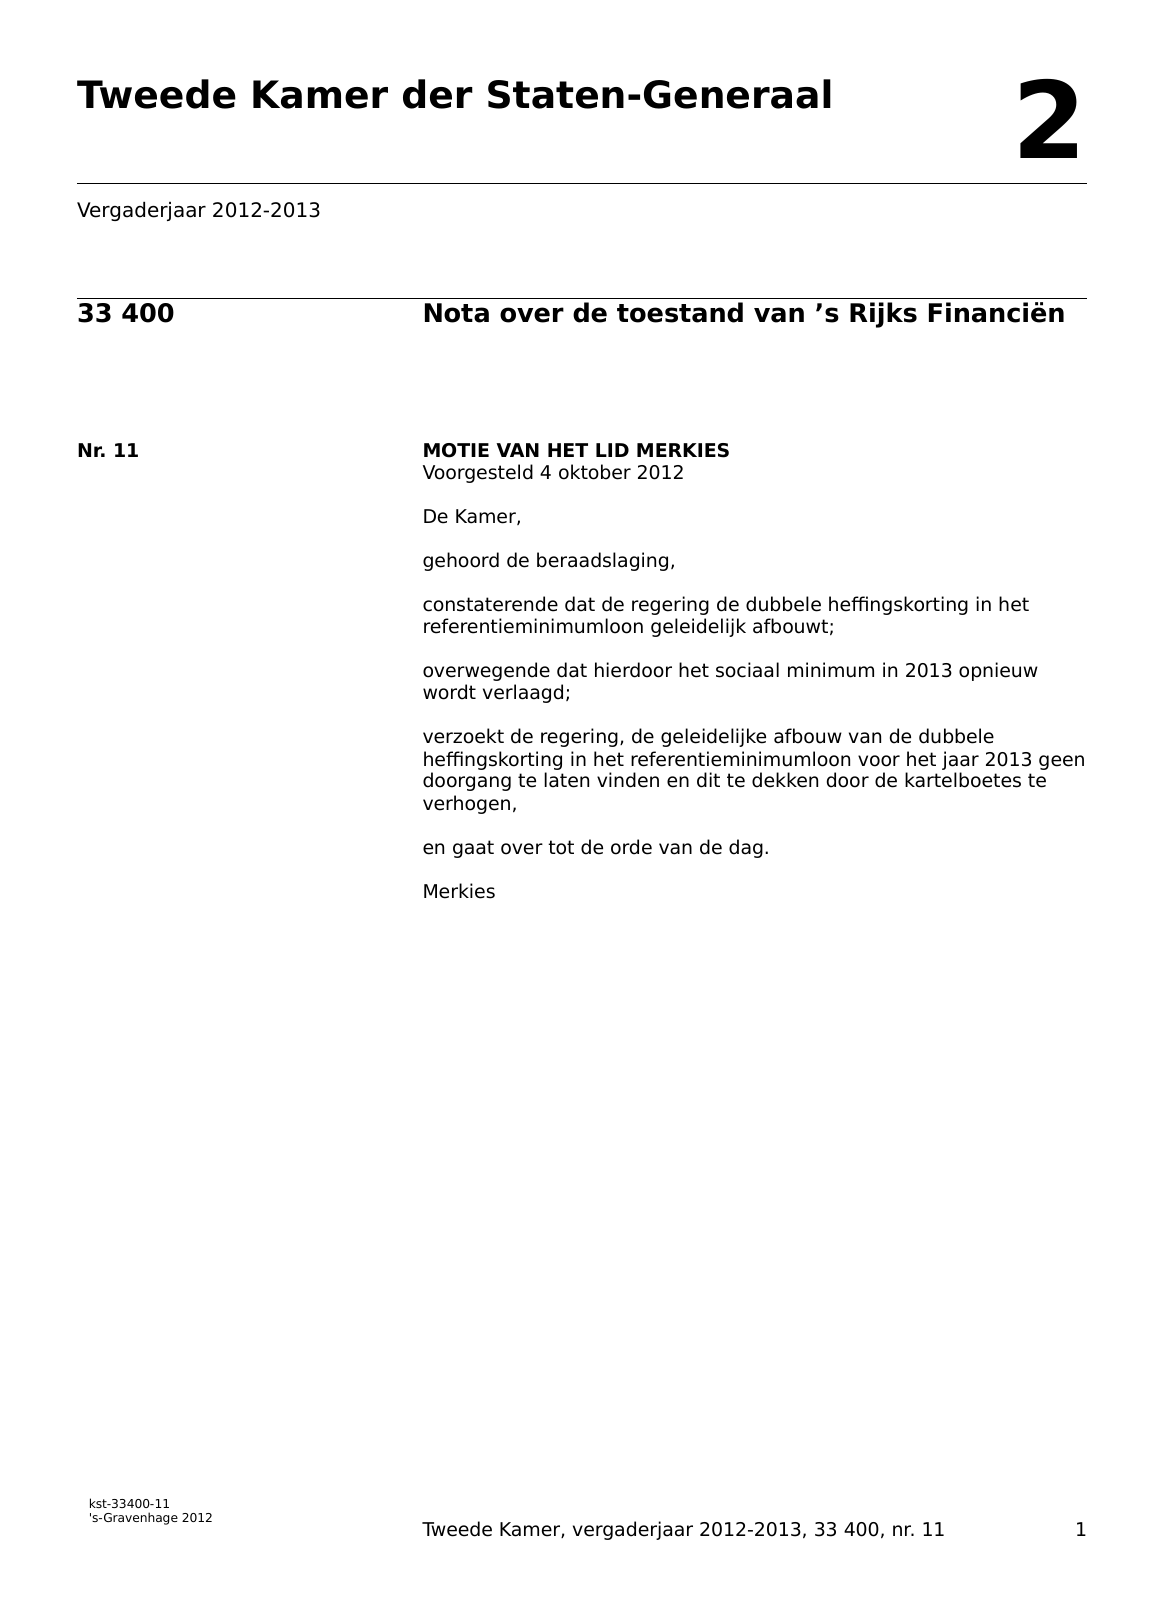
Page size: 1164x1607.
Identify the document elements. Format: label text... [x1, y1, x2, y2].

text en gaat over tot de orde van de dag. [422, 837, 1087, 858]
text Voorgesteld 4 oktober 2012 [422, 462, 1087, 484]
table_cell Vergaderjaar 2012-2013 [77, 184, 1087, 298]
subtitle Nr. 11 MOTIE VAN HET LID MERKIES [77, 440, 1087, 462]
text De Kamer, [422, 506, 1087, 528]
subtitle 33 400 Nota over de toestand van ’s Rijks Financiën [77, 299, 1087, 329]
text kst-33400-11 [88, 1497, 323, 1511]
table_header 2 [886, 59, 1087, 183]
text Merkies [422, 881, 1087, 903]
text constaterende dat de regering de dubbele heffingskorting in het referentieminimumloon geleidelijk afbouwt; [422, 594, 1087, 638]
text 's-Gravenhage 2012 [88, 1511, 323, 1525]
text overwegende dat hierdoor het sociaal minimum in 2013 opnieuw wordt verlaagd; [422, 660, 1087, 704]
text gehoord de beraadslaging, [422, 550, 1087, 572]
text verzoekt de regering, de geleidelijke afbouw van de dubbele heffingskorting in het referentieminimumloon voor het jaar 2013 geen doorgang te laten vinden en dit te dekken door de kartelboetes te verhogen, [422, 726, 1087, 814]
table_header Tweede Kamer der Staten-Generaal [77, 59, 886, 183]
